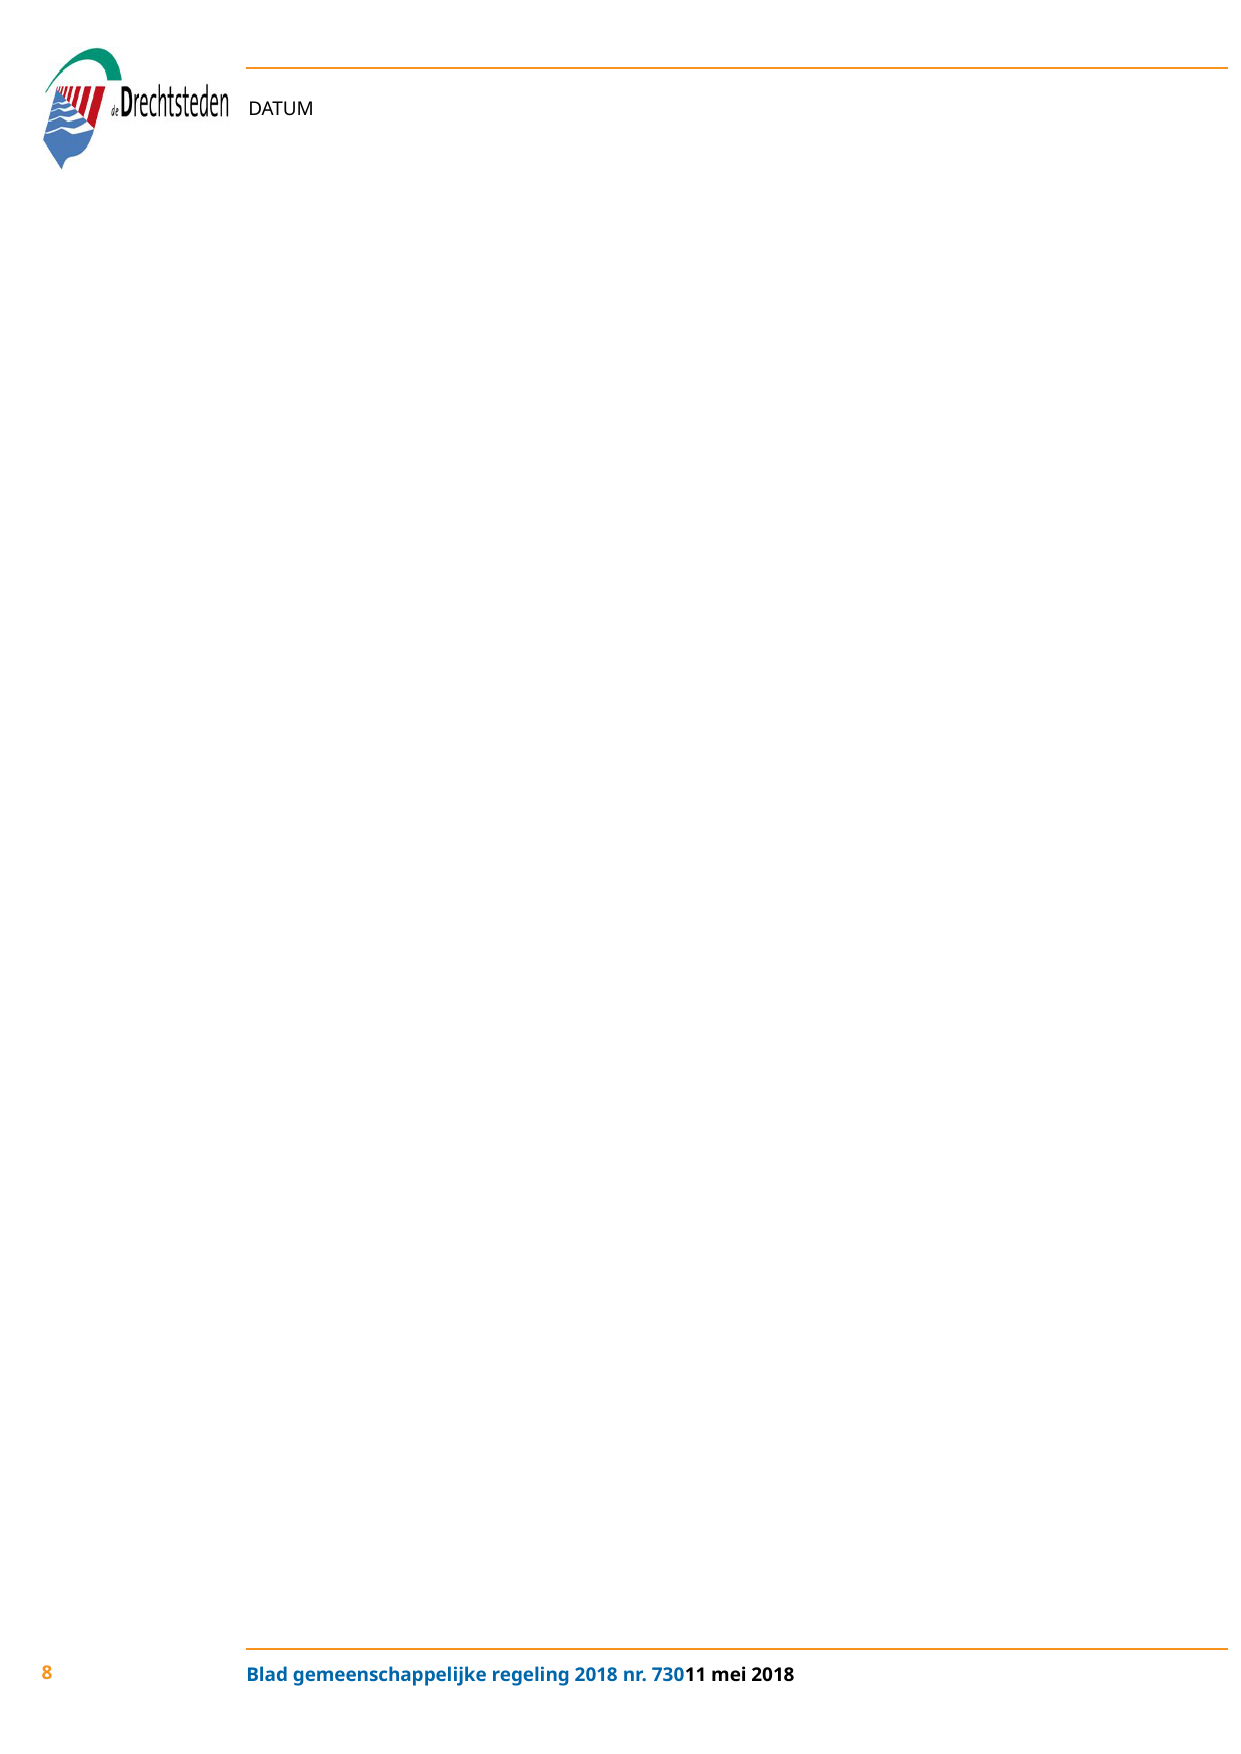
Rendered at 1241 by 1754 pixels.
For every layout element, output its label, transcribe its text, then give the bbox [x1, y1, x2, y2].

picture [41, 47, 231, 172]
text DATUM [248, 95, 1152, 121]
